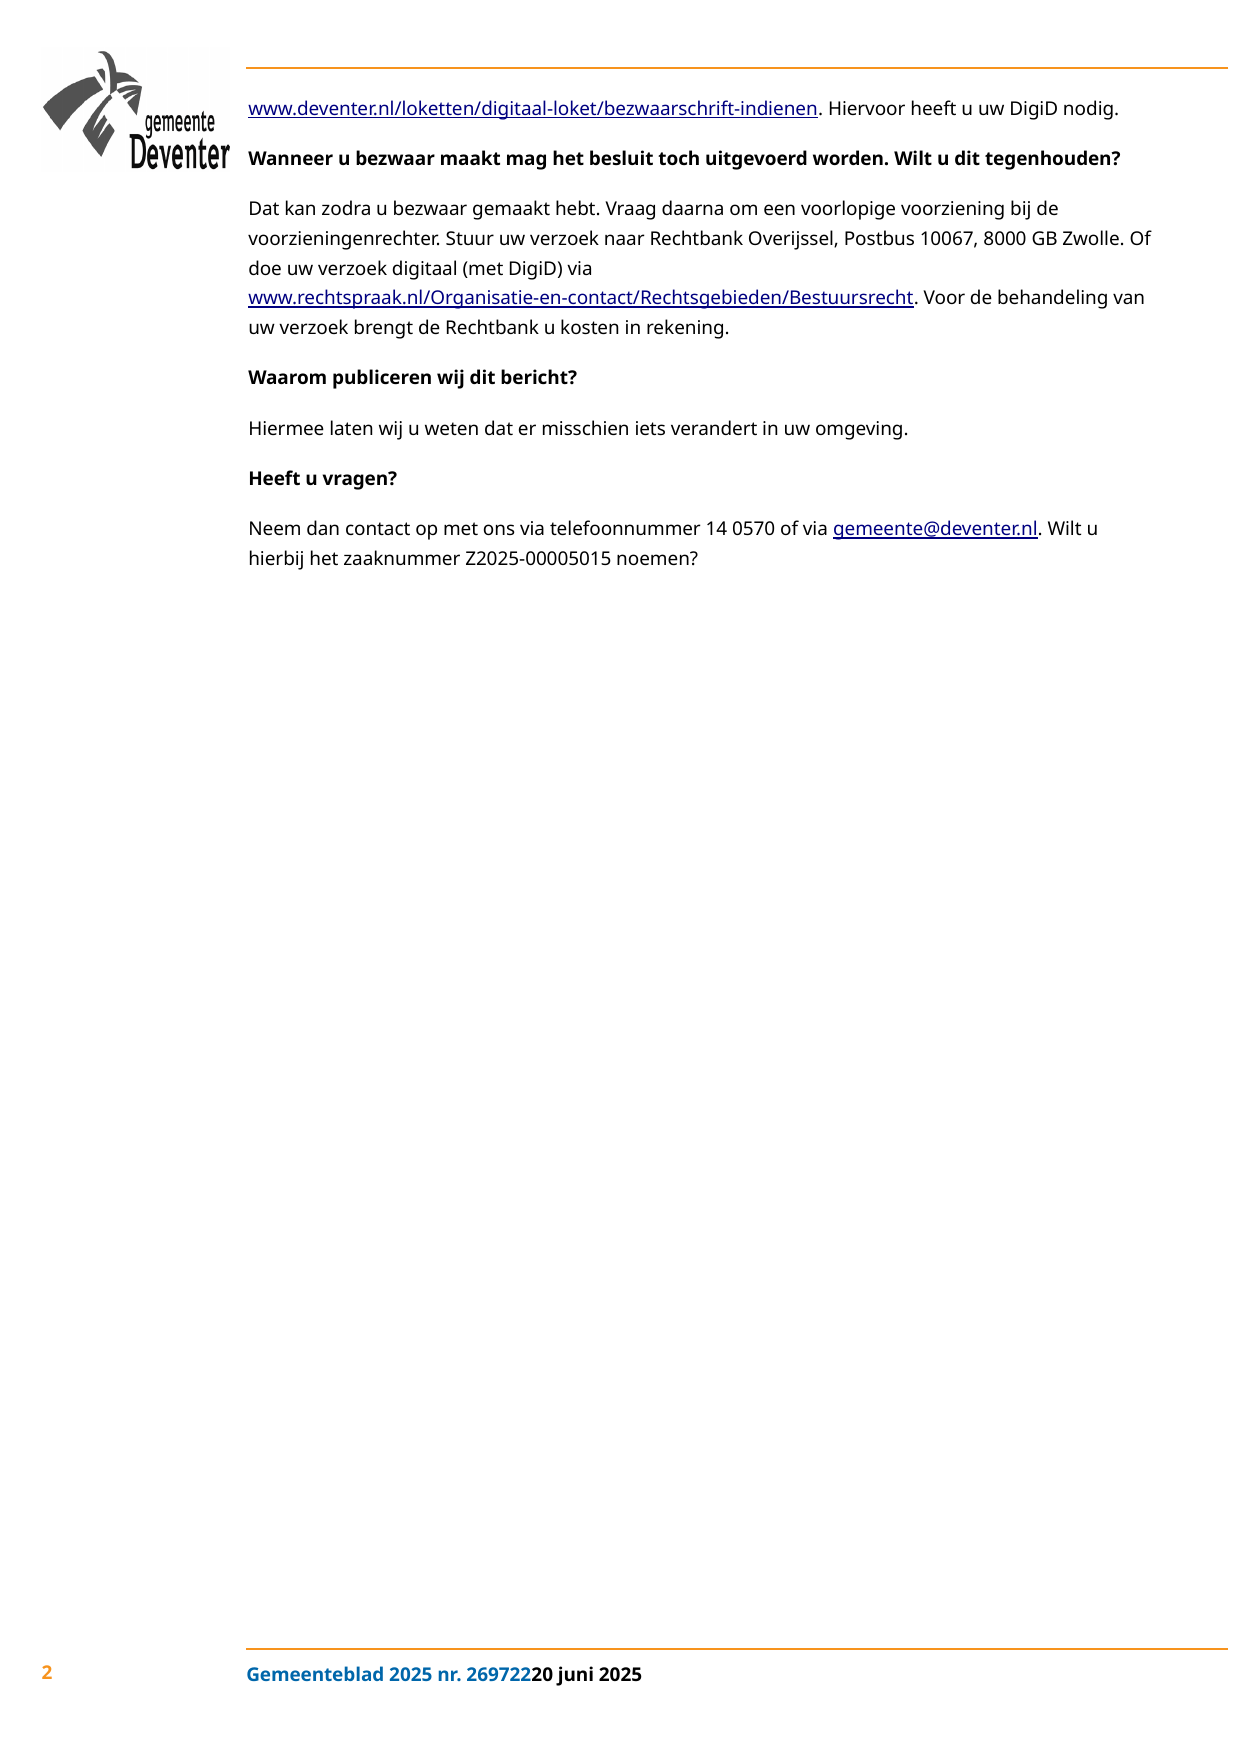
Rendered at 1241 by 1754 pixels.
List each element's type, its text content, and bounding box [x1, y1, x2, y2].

text Dat kan zodra u bezwaar gemaakt hebt. Vraag daarna om een voorlopige voorziening bij de voorzieningenrechter. Stuur uw verzoek naar Rechtbank Overijssel, Postbus 10067, 8000 GB Zwolle. Of doe uw verzoek digitaal (met DigiD) via www.rechtspraak.nl/Organisatie-en-contact/Rechtsgebieden/Bestuursrecht. Voor de behandeling van uw verzoek brengt de Rechtbank u kosten in rekening. [248, 196, 1152, 340]
text Neem dan contact op met ons via telefoonnummer 14 0570 of via gemeente@deventer.nl. Wilt u hierbij het zaaknummer Z2025-00005015 noemen? [248, 516, 1152, 571]
text www.deventer.nl/loketten/digitaal-loket/bezwaarschrift-indienen. Hiervoor heeft u uw DigiD nodig. [248, 95, 1152, 121]
picture [41, 47, 231, 172]
text Hiermee laten wij u weten dat er misschien iets verandert in uw omgeving. [248, 415, 1152, 441]
text Wanneer u bezwaar maakt mag het besluit toch uitgevoerd worden. Wilt u dit tegenhouden? [248, 145, 1152, 171]
text Heeft u vragen? [248, 465, 1152, 491]
text Waarom publiceren wij dit bericht? [248, 364, 1152, 390]
